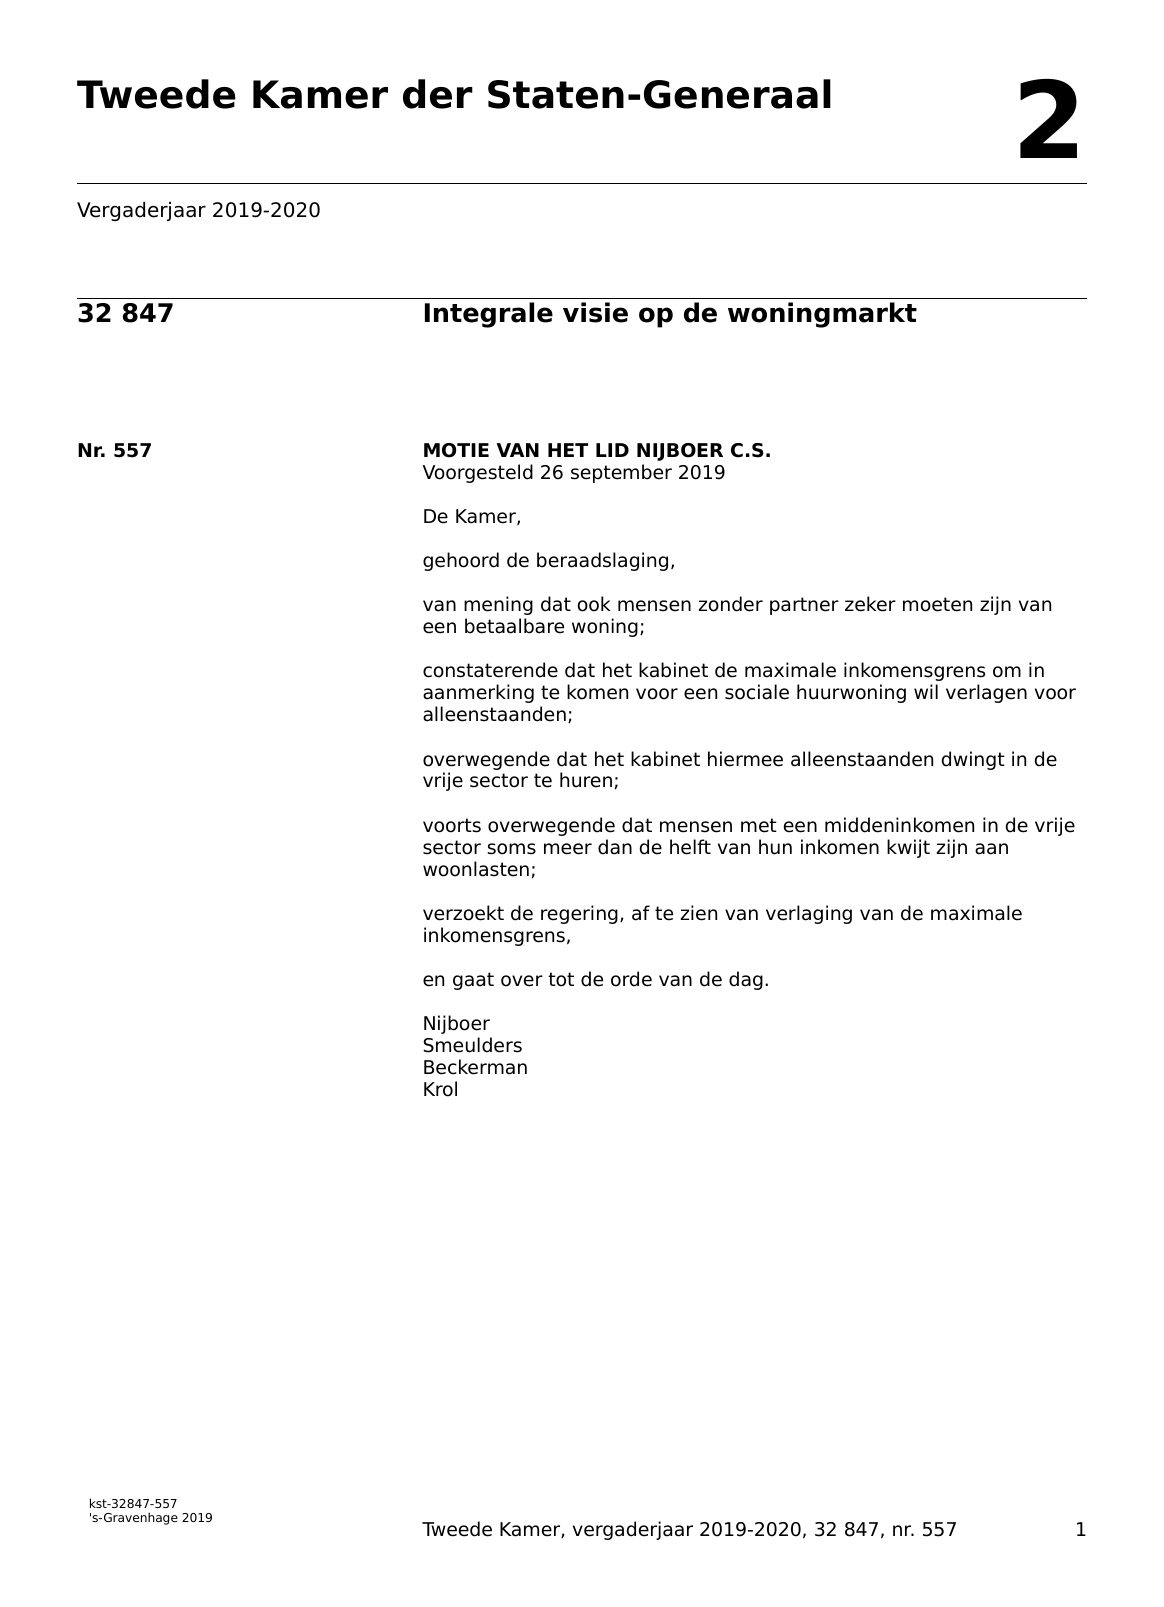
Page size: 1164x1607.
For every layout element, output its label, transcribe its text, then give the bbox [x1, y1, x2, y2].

text constaterende dat het kabinet de maximale inkomensgrens om in aanmerking te komen voor een sociale huurwoning wil verlagen voor alleenstaanden; [422, 660, 1087, 726]
text Voorgesteld 26 september 2019 [422, 462, 1087, 484]
text kst-32847-557 [88, 1497, 323, 1511]
text van mening dat ook mensen zonder partner zeker moeten zijn van een betaalbare woning; [422, 594, 1087, 638]
table_header Tweede Kamer der Staten-Generaal [77, 59, 886, 183]
subtitle Nr. 557 MOTIE VAN HET LID NIJBOER C.S. [77, 440, 1087, 462]
text 's-Gravenhage 2019 [88, 1511, 323, 1525]
text overwegende dat het kabinet hiermee alleenstaanden dwingt in de vrije sector te huren; [422, 748, 1087, 792]
table_cell Vergaderjaar 2019-2020 [77, 184, 1087, 298]
text verzoekt de regering, af te zien van verlaging van de maximale inkomensgrens, [422, 903, 1087, 947]
text en gaat over tot de orde van de dag. [422, 969, 1087, 991]
text De Kamer, [422, 506, 1087, 528]
text gehoord de beraadslaging, [422, 550, 1087, 572]
subtitle 32 847 Integrale visie op de woningmarkt [77, 299, 1087, 329]
text Nijboer [422, 1013, 1087, 1035]
table_header 2 [886, 59, 1087, 183]
text Beckerman [422, 1057, 1087, 1079]
text Krol [422, 1079, 1087, 1101]
text voorts overwegende dat mensen met een middeninkomen in de vrije sector soms meer dan de helft van hun inkomen kwijt zijn aan woonlasten; [422, 814, 1087, 881]
text Smeulders [422, 1035, 1087, 1057]
